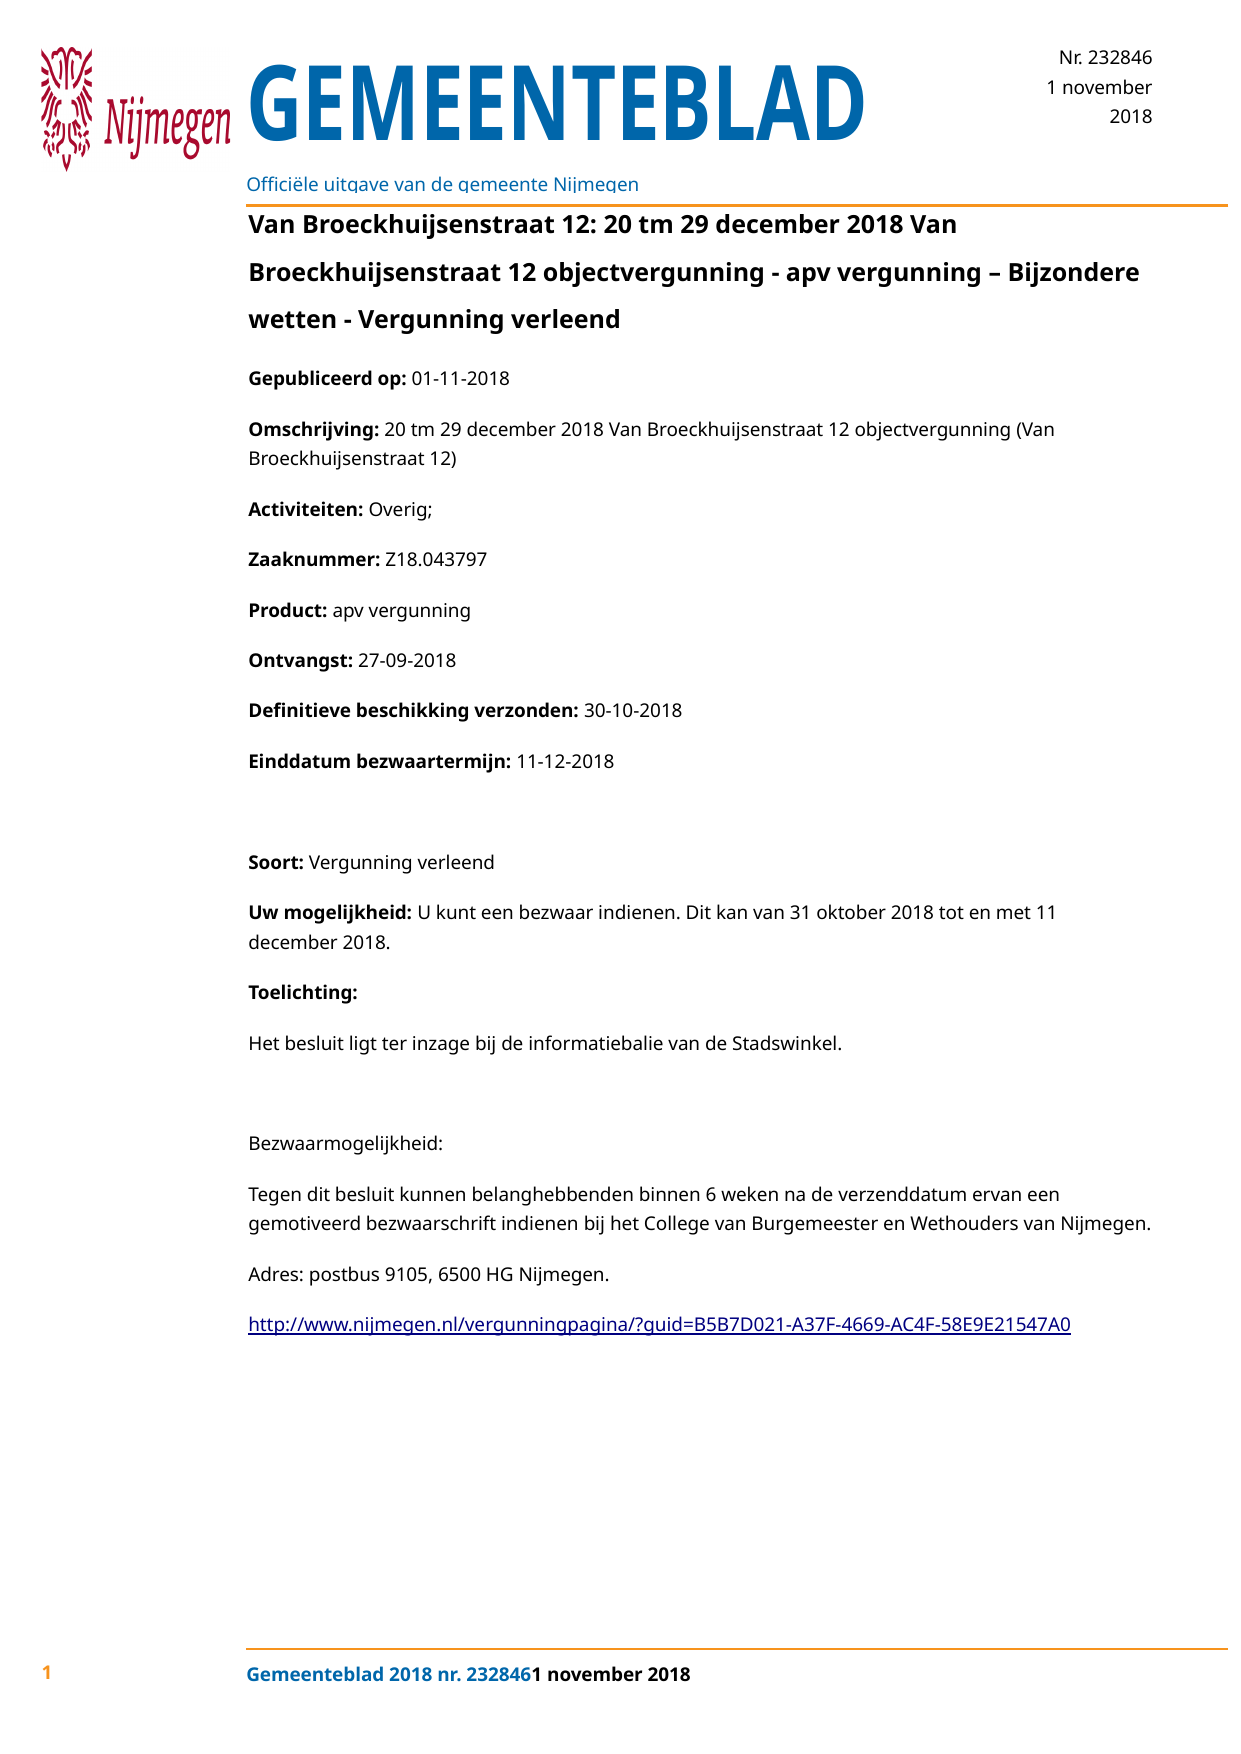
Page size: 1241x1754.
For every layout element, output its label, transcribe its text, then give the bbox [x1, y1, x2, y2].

text Activiteiten: Overig; [248, 496, 1152, 522]
text Ontvangst: 27-09-2018 [248, 647, 1152, 673]
text Het besluit ligt ter inzage bij de informatiebalie van de Stadswinkel. [248, 1030, 1152, 1055]
text Uw mogelijkheid: U kunt een bezwaar indienen. Dit kan van 31 oktober 2018 tot en met 11 december 2018. [248, 899, 1152, 954]
text Bezwaarmogelijkheid: [248, 1131, 1152, 1156]
picture [41, 47, 231, 172]
text Tegen dit besluit kunnen belanghebbenden binnen 6 weken na de verzenddatum ervan een gemotiveerd bezwaarschrift indienen bij het College van Burgemeester en Wethouders van Nijmegen. [248, 1181, 1152, 1236]
text Soort: Vergunning verleend [248, 849, 1152, 874]
text Omschrijving: 20 tm 29 december 2018 Van Broeckhuijsenstraat 12 objectvergunning (Van Broeckhuijsenstraat 12) [248, 416, 1152, 471]
text Gepubliceerd op: 01-11-2018 [248, 366, 1152, 391]
text Definitieve beschikking verzonden: 30-10-2018 [248, 698, 1152, 723]
text Toelichting: [248, 979, 1152, 1005]
text Einddatum bezwaartermijn: 11-12-2018 [248, 748, 1152, 774]
text http://www.nijmegen.nl/vergunningpagina/?guid=B5B7D021-A37F-4669-AC4F-58E9E21547A0 [248, 1311, 1152, 1337]
text Zaaknummer: Z18.043797 [248, 546, 1152, 572]
text Van Broeckhuijsenstraat 12: 20 tm 29 december 2018 Van Broeckhuijsenstraat 12 objectvergunning - apv vergunning – Bijzondere wetten - Vergunning verleend [248, 207, 1152, 336]
text Product: apv vergunning [248, 597, 1152, 622]
text Adres: postbus 9105, 6500 HG Nijmegen. [248, 1261, 1152, 1287]
